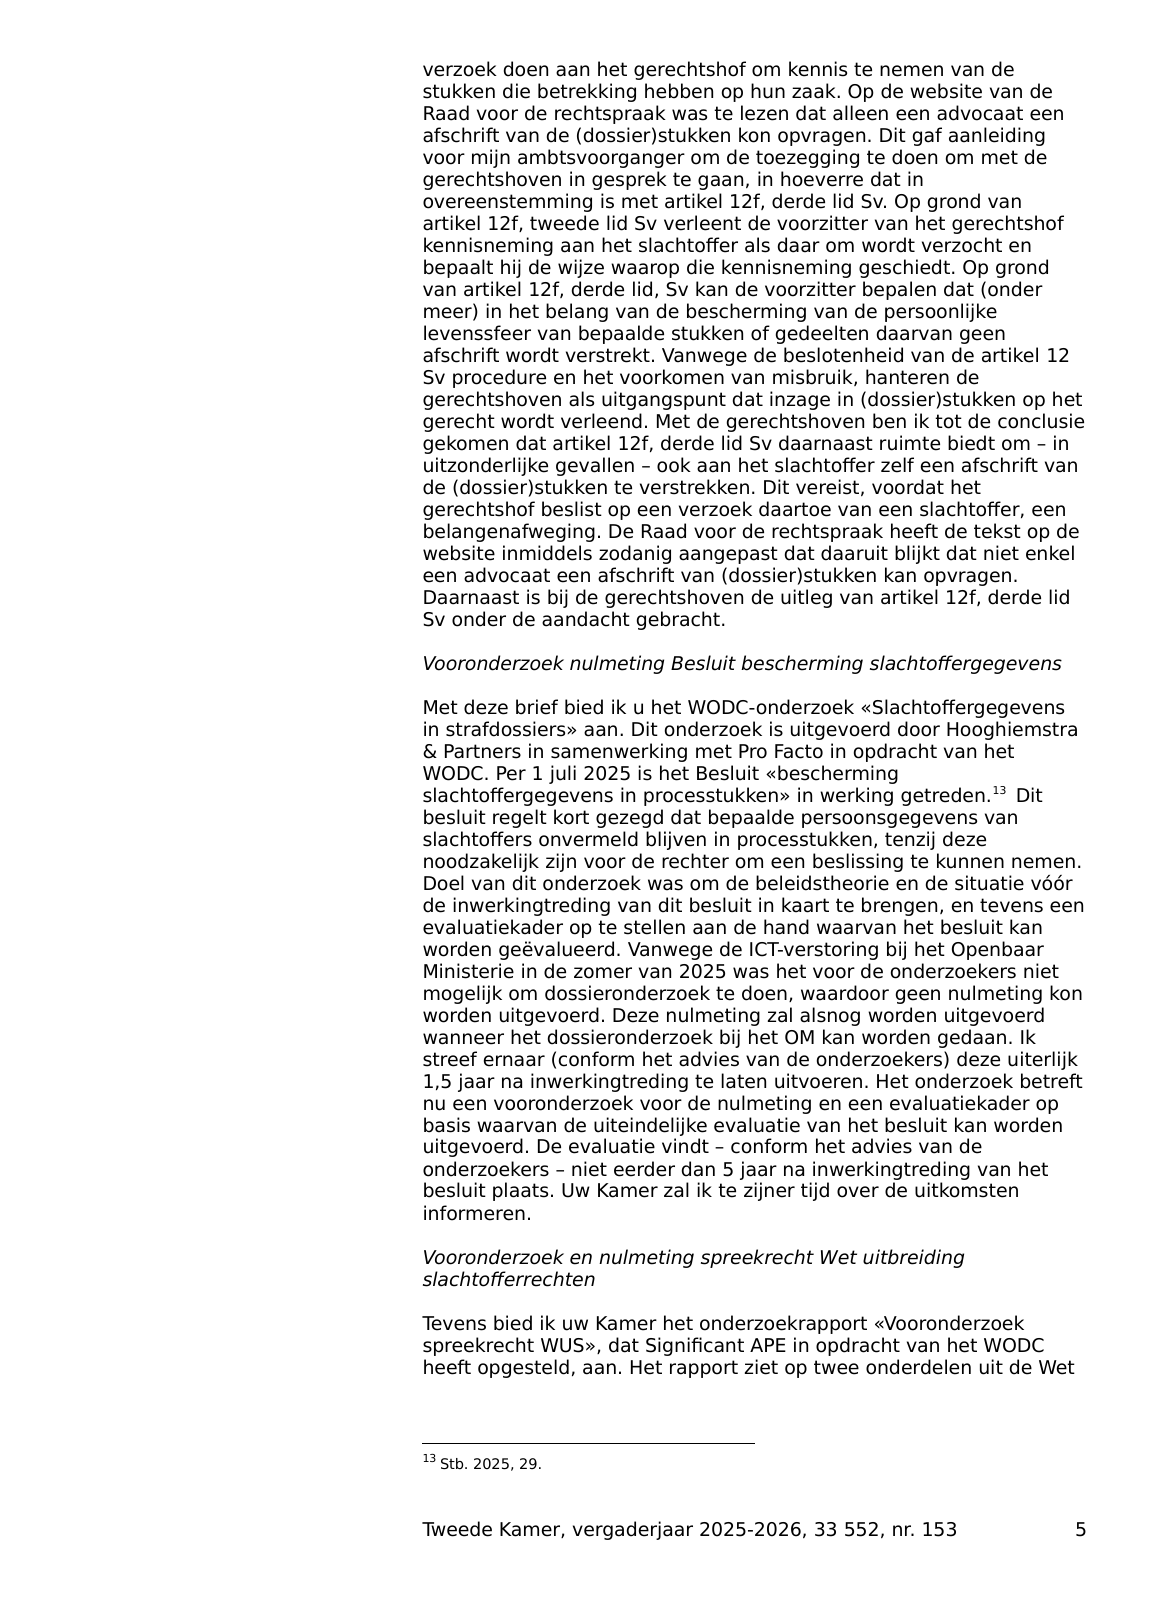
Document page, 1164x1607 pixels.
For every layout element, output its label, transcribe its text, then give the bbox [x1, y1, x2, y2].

text Stb. 2025, 29. [422, 1452, 1087, 1474]
text verzoek doen aan het gerechtshof om kennis te nemen van de stukken die betrekking hebben op hun zaak. Op de website van de Raad voor de rechtspraak was te lezen dat alleen een advocaat een afschrift van de (dossier)stukken kon opvragen. Dit gaf aanleiding voor mijn ambtsvoorganger om de toezegging te doen om met de gerechtshoven in gesprek te gaan, in hoeverre dat in overeenstemming is met artikel 12f, derde lid Sv. Op grond van artikel 12f, tweede lid Sv verleent de voorzitter van het gerechtshof kennisneming aan het slachtoffer als daar om wordt verzocht en bepaalt hij de wijze waarop die kennisneming geschiedt. Op grond van artikel 12f, derde lid, Sv kan de voorzitter bepalen dat (onder meer) in het belang van de bescherming van de persoonlijke levenssfeer van bepaalde stukken of gedeelten daarvan geen afschrift wordt verstrekt. Vanwege de beslotenheid van de artikel 12 Sv procedure en het voorkomen van misbruik, hanteren de gerechtshoven als uitgangspunt dat inzage in (dossier)stukken op het gerecht wordt verleend. Met de gerechtshoven ben ik tot de conclusie gekomen dat artikel 12f, derde lid Sv daarnaast ruimte biedt om – in uitzonderlijke gevallen – ook aan het slachtoffer zelf een afschrift van de (dossier)stukken te verstrekken. Dit vereist, voordat het gerechtshof beslist op een verzoek daartoe van een slachtoffer, een belangenafweging. De Raad voor de rechtspraak heeft de tekst op de website inmiddels zodanig aangepast dat daaruit blijkt dat niet enkel een advocaat een afschrift van (dossier)stukken kan opvragen. Daarnaast is bij de gerechtshoven de uitleg van artikel 12f, derde lid Sv onder de aandacht gebracht. [422, 59, 1087, 631]
subtitle Vooronderzoek en nulmeting spreekrecht Wet uitbreiding slachtofferrechten [422, 1247, 1087, 1291]
text Tevens bied ik uw Kamer het onderzoekrapport «Vooronderzoek spreekrecht WUS», dat Significant APE in opdracht van het WODC heeft opgesteld, aan. Het rapport ziet op twee onderdelen uit de Wet [422, 1313, 1087, 1379]
subtitle Vooronderzoek nulmeting Besluit bescherming slachtoffergegevens [422, 653, 1087, 675]
text Met deze brief bied ik u het WODC-onderzoek «Slachtoffergegevens in strafdossiers» aan. Dit onderzoek is uitgevoerd door Hooghiemstra & Partners in samenwerking met Pro Facto in opdracht van het WODC. Per 1 juli 2025 is het Besluit «bescherming slachtoffergegevens in processtukken» in werking getreden. Dit besluit regelt kort gezegd dat bepaalde persoonsgegevens van slachtoffers onvermeld blijven in processtukken, tenzij deze noodzakelijk zijn voor de rechter om een beslissing te kunnen nemen. Doel van dit onderzoek was om de beleidstheorie en de situatie vóór de inwerkingtreding van dit besluit in kaart te brengen, en tevens een evaluatiekader op te stellen aan de hand waarvan het besluit kan worden geëvalueerd. Vanwege de ICT-verstoring bij het Openbaar Ministerie in de zomer van 2025 was het voor de onderzoekers niet mogelijk om dossieronderzoek te doen, waardoor geen nulmeting kon worden uitgevoerd. Deze nulmeting zal alsnog worden uitgevoerd wanneer het dossieronderzoek bij het OM kan worden gedaan. Ik streef ernaar (conform het advies van de onderzoekers) deze uiterlijk 1,5 jaar na inwerkingtreding te laten uitvoeren. Het onderzoek betreft nu een vooronderzoek voor de nulmeting en een evaluatiekader op basis waarvan de uiteindelijke evaluatie van het besluit kan worden uitgevoerd. De evaluatie vindt – conform het advies van de onderzoekers – niet eerder dan 5 jaar na inwerkingtreding van het besluit plaats. Uw Kamer zal ik te zijner tijd over de uitkomsten informeren. [422, 697, 1087, 1224]
